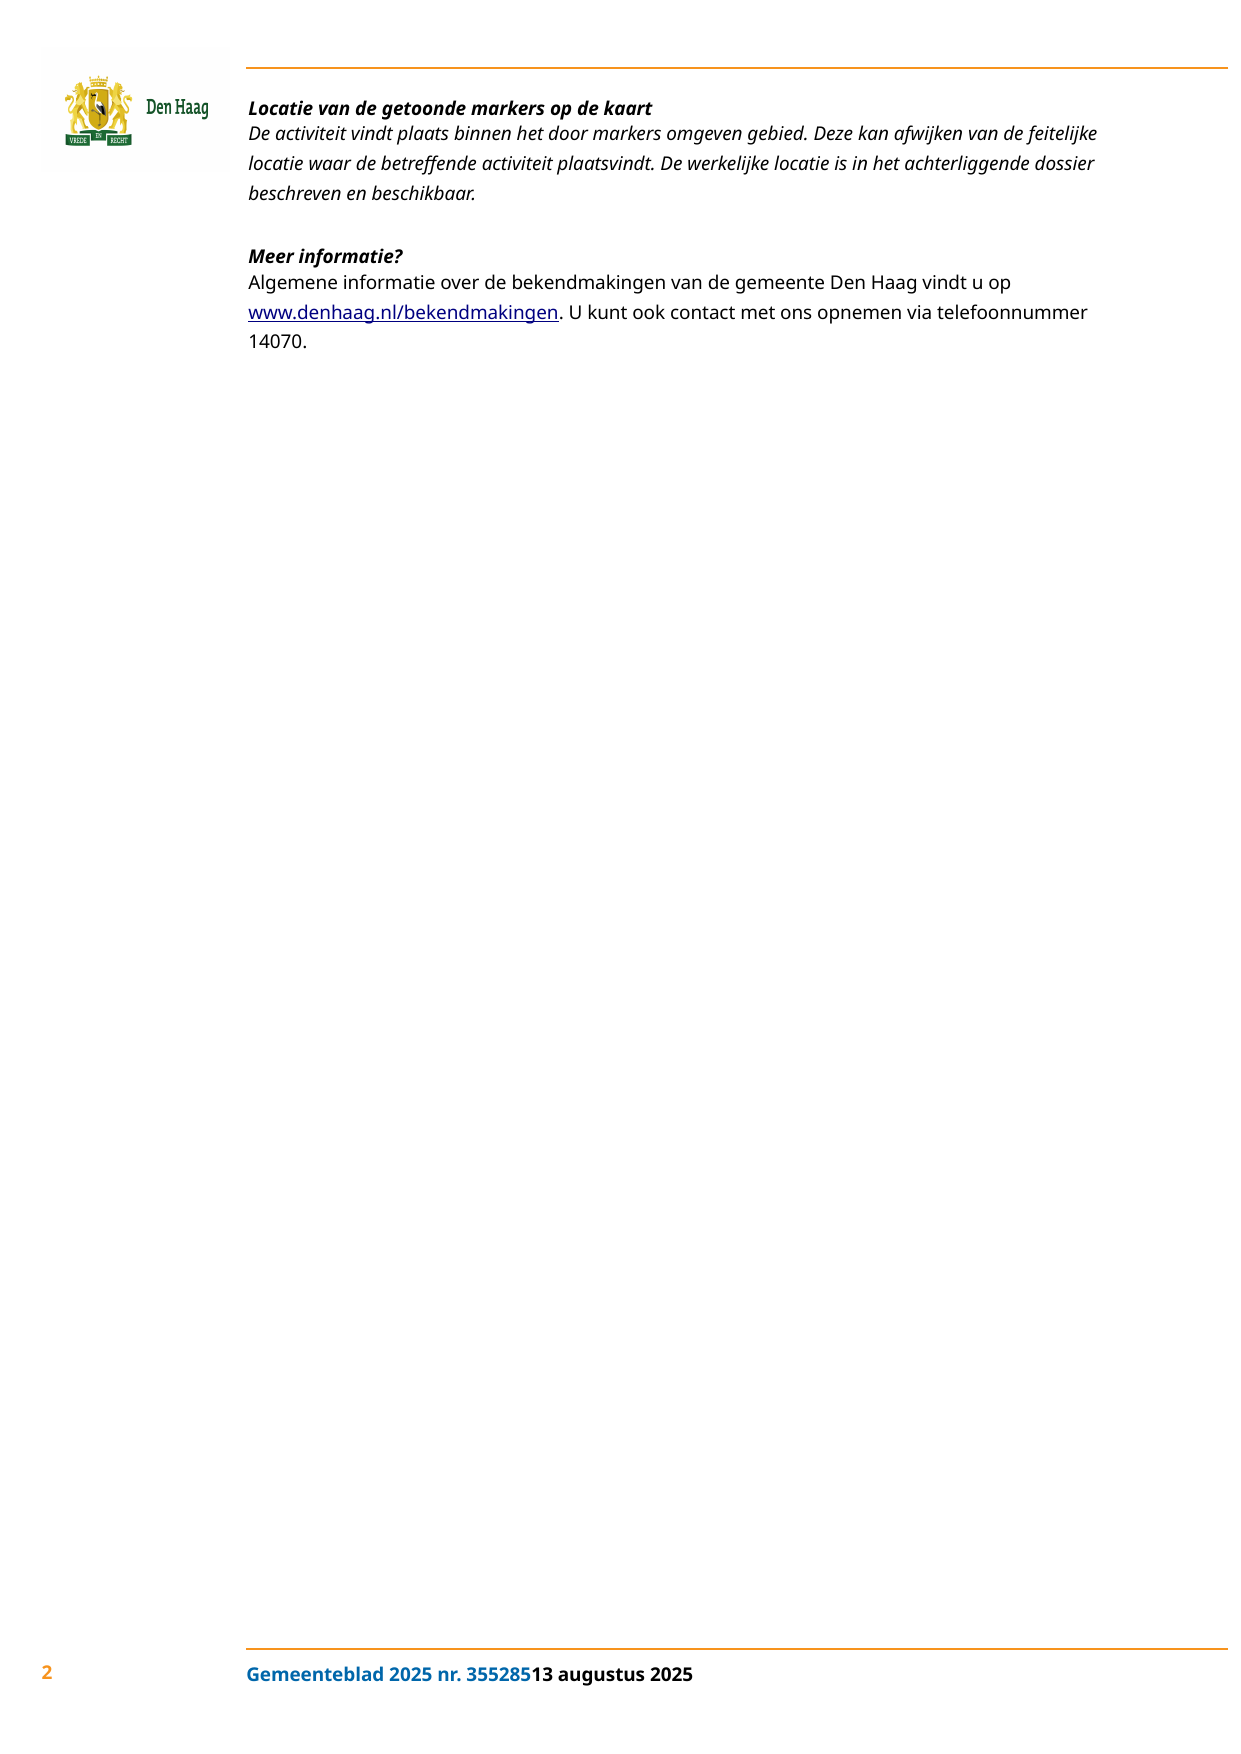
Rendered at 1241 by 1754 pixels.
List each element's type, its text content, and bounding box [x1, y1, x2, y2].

picture [41, 47, 231, 172]
text Locatie van de getoonde markers op de kaart [248, 95, 1152, 121]
text Algemene informatie over de bekendmakingen van de gemeente Den Haag vindt u op www.denhaag.nl/bekendmakingen. U kunt ook contact met ons opnemen via telefoonnummer 14070. [248, 269, 1152, 354]
text De activiteit vindt plaats binnen het door markers omgeven gebied. Deze kan afwijken van de feitelijke locatie waar de betreffende activiteit plaatsvindt. De werkelijke locatie is in het achterliggende dossier beschreven en beschikbaar. [248, 121, 1152, 205]
text Meer informatie? [248, 244, 1152, 269]
